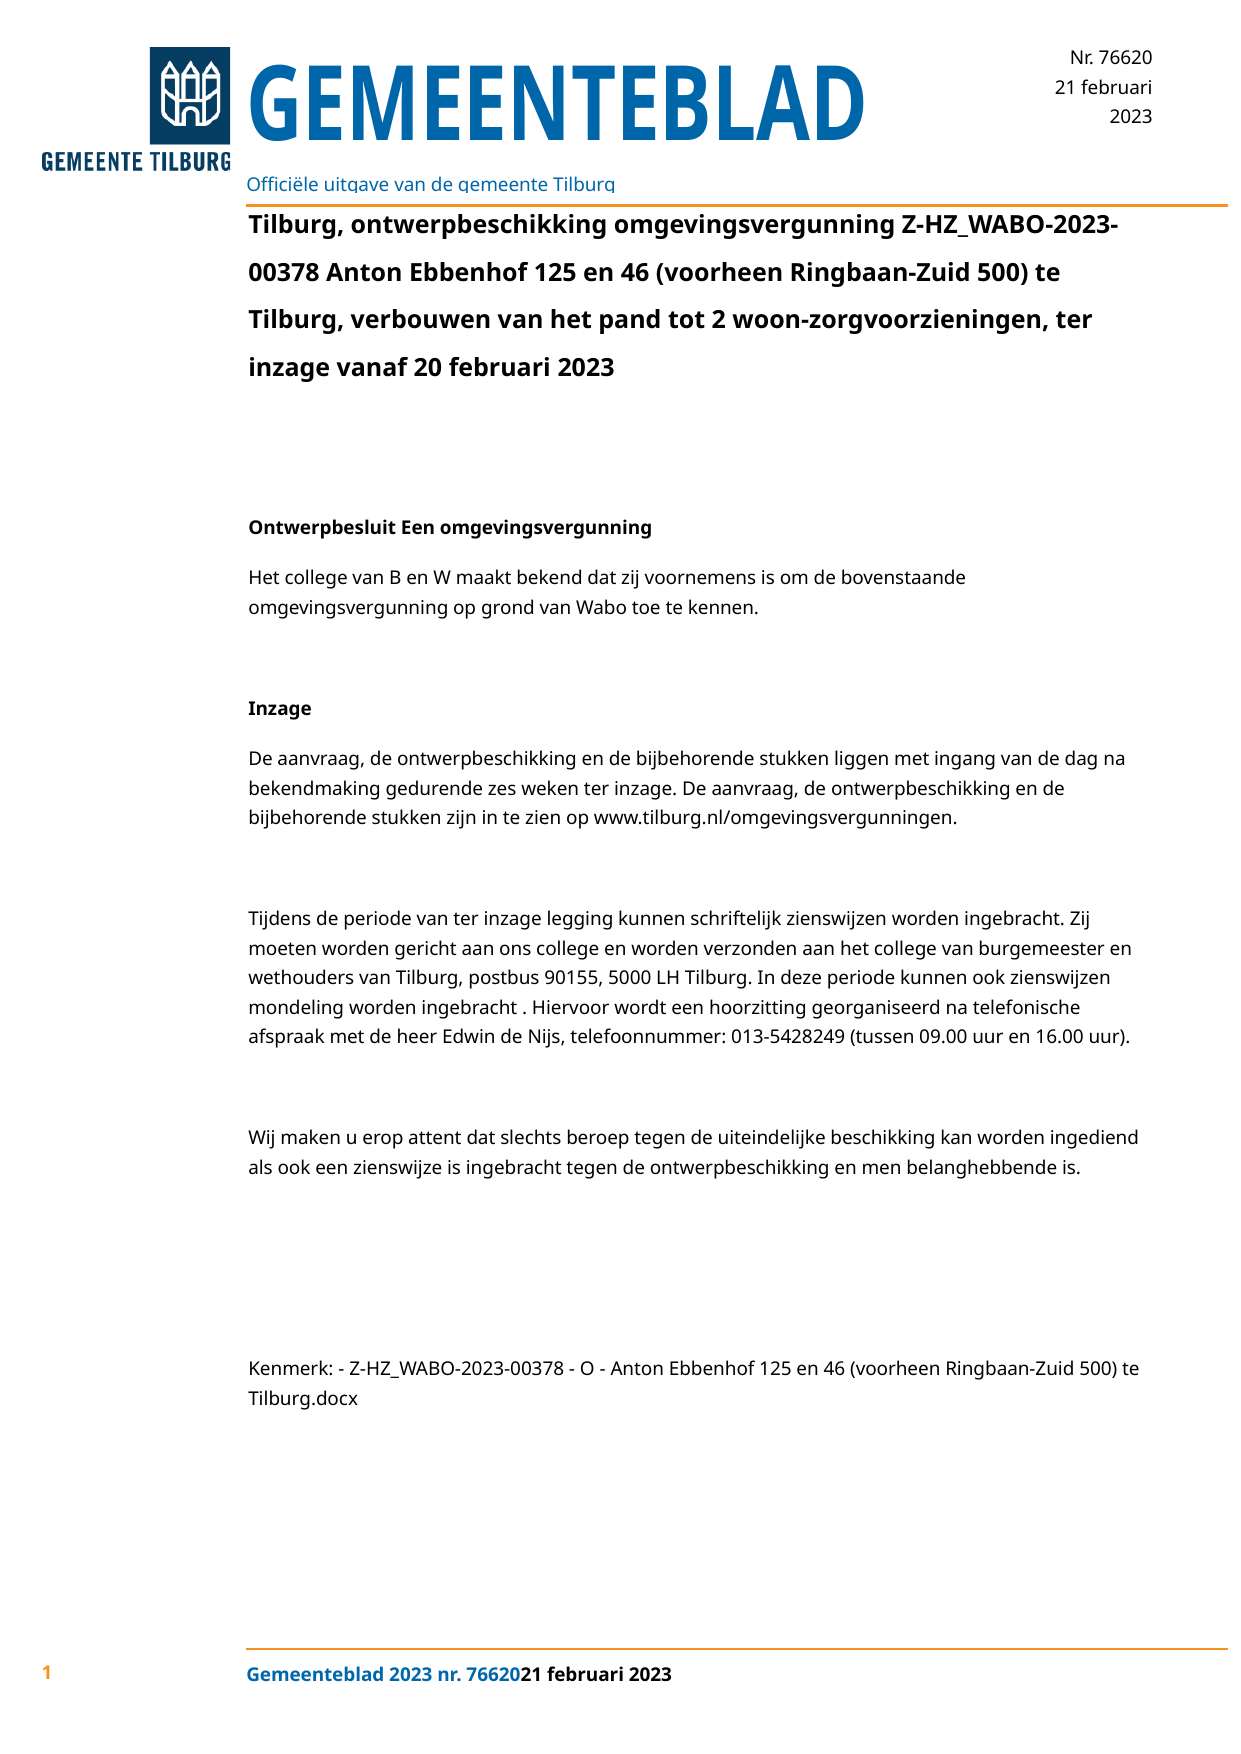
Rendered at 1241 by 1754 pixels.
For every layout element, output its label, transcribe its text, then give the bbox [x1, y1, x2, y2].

text Inzage [248, 695, 1152, 721]
text Tilburg, ontwerpbeschikking omgevingsvergunning Z-HZ_WABO-2023-00378 Anton Ebbenhof 125 en 46 (voorheen Ringbaan-Zuid 500) te Tilburg, verbouwen van het pand tot 2 woon-zorgvoorzieningen, ter inzage vanaf 20 februari 2023 [248, 207, 1152, 384]
text Tijdens de periode van ter inzage legging kunnen schriftelijk zienswijzen worden ingebracht. Zij moeten worden gericht aan ons college en worden verzonden aan het college van burgemeester en wethouders van Tilburg, postbus 90155, 5000 LH Tilburg. In deze periode kunnen ook zienswijzen mondeling worden ingebracht . Hiervoor wordt een hoorzitting georganiseerd na telefonische afspraak met de heer Edwin de Nijs, telefoonnummer: 013-5428249 (tussen 09.00 uur en 16.00 uur). [248, 905, 1152, 1049]
picture [41, 47, 231, 172]
text De aanvraag, de ontwerpbeschikking en de bijbehorende stukken liggen met ingang van de dag na bekendmaking gedurende zes weken ter inzage. De aanvraag, de ontwerpbeschikking en de bijbehorende stukken zijn in te zien op www.tilburg.nl/omgevingsvergunningen. [248, 745, 1152, 830]
text Het college van B en W maakt bekend dat zij voornemens is om de bovenstaande omgevingsvergunning op grond van Wabo toe te kennen. [248, 564, 1152, 620]
text Ontwerpbesluit Een omgevingsvergunning [248, 514, 1152, 540]
text Wij maken u erop attent dat slechts beroep tegen de uiteindelijke beschikking kan worden ingediend als ook een zienswijze is ingebracht tegen de ontwerpbeschikking en men belanghebbende is. [248, 1124, 1152, 1180]
text Kenmerk: - Z-HZ_WABO-2023-00378 - O - Anton Ebbenhof 125 en 46 (voorheen Ringbaan-Zuid 500) te Tilburg.docx [248, 1356, 1152, 1411]
